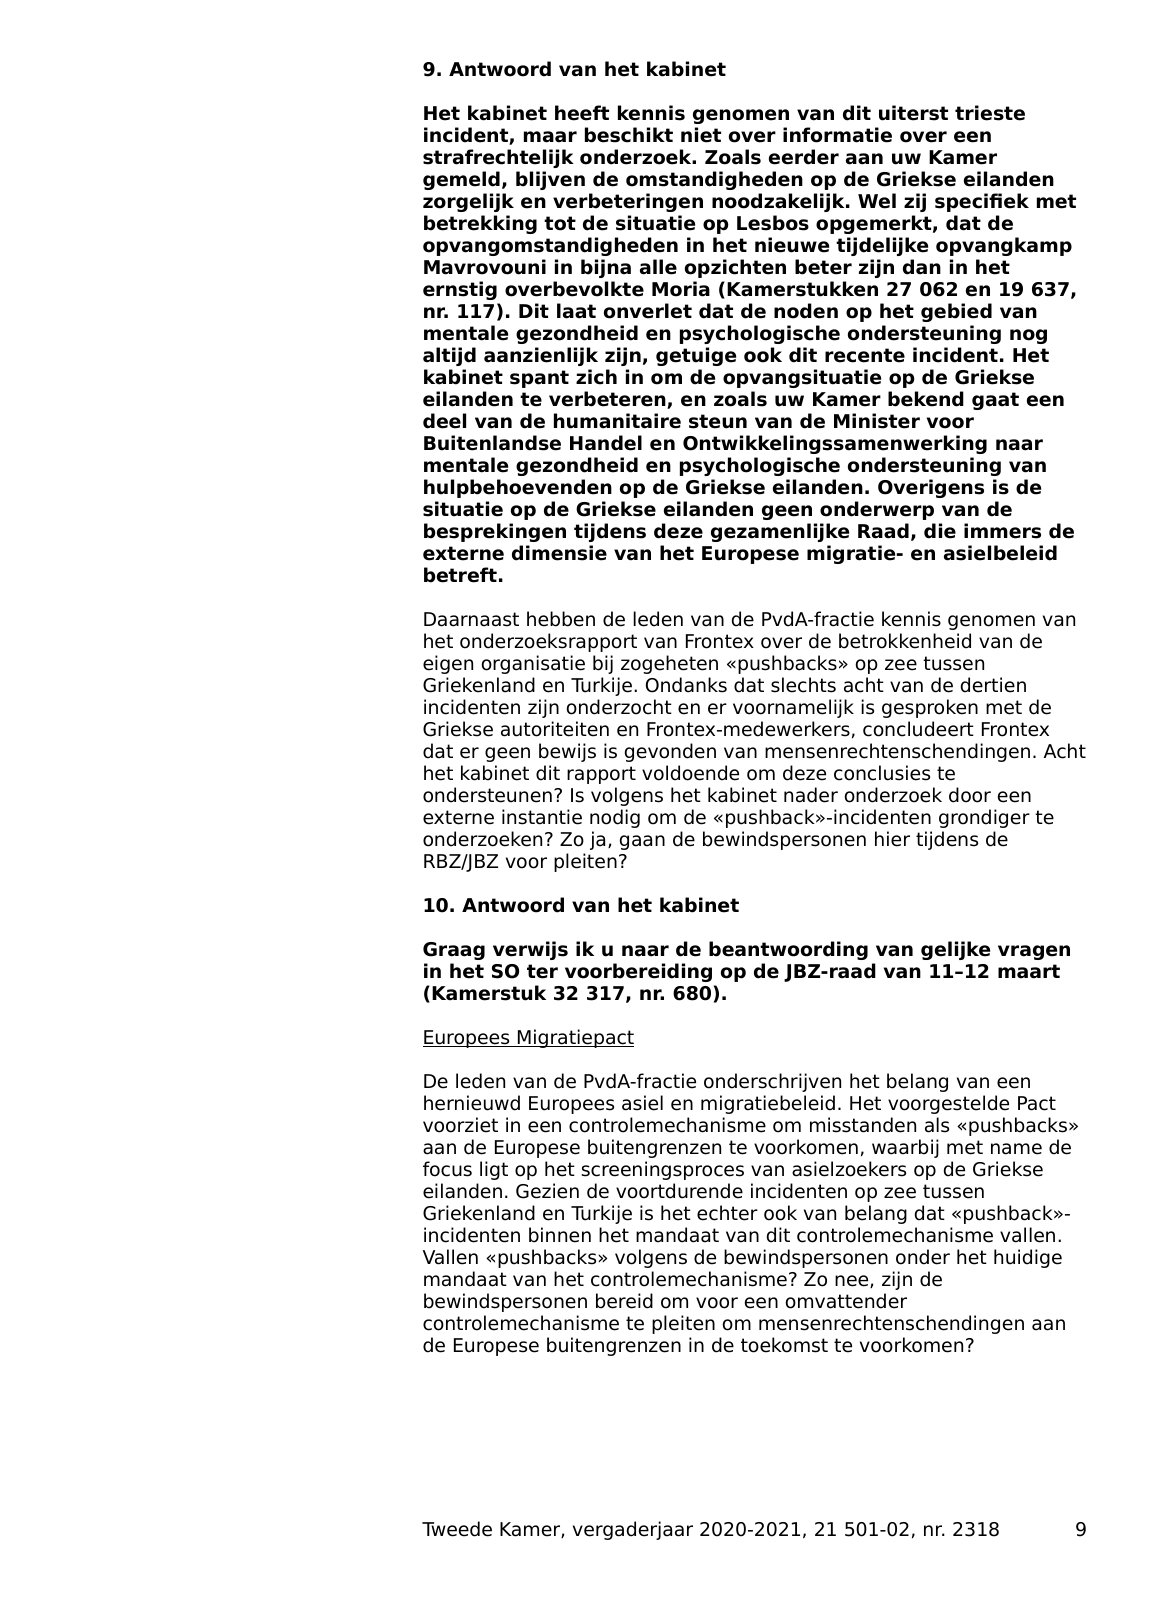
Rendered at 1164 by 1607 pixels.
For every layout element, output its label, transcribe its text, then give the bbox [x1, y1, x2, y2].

text Graag verwijs ik u naar de beantwoording van gelijke vragen in het SO ter voorbereiding op de JBZ-raad van 11–12 maart (Kamerstuk 32 317, nr. 680). [422, 939, 1087, 1005]
text De leden van de PvdA-fractie onderschrijven het belang van een hernieuwd Europees asiel en migratiebeleid. Het voorgestelde Pact voorziet in een controlemechanisme om misstanden als «pushbacks» aan de Europese buitengrenzen te voorkomen, waarbij met name de focus ligt op het screeningsproces van asielzoekers op de Griekse eilanden. Gezien de voortdurende incidenten op zee tussen Griekenland en Turkije is het echter ook van belang dat «pushback»-incidenten binnen het mandaat van dit controlemechanisme vallen. Vallen «pushbacks» volgens de bewindspersonen onder het huidige mandaat van het controlemechanisme? Zo nee, zijn de bewindspersonen bereid om voor een omvattender controlemechanisme te pleiten om mensenrechtenschendingen aan de Europese buitengrenzen in de toekomst te voorkomen? [422, 1071, 1087, 1357]
subtitle 10. Antwoord van het kabinet [422, 895, 1087, 917]
subtitle 9. Antwoord van het kabinet [422, 59, 1087, 81]
text Het kabinet heeft kennis genomen van dit uiterst trieste incident, maar beschikt niet over informatie over een strafrechtelijk onderzoek. Zoals eerder aan uw Kamer gemeld, blijven de omstandigheden op de Griekse eilanden zorgelijk en verbeteringen noodzakelijk. Wel zij specifiek met betrekking tot de situatie op Lesbos opgemerkt, dat de opvangomstandigheden in het nieuwe tijdelijke opvangkamp Mavrovouni in bijna alle opzichten beter zijn dan in het ernstig overbevolkte Moria (Kamerstukken 27 062 en 19 637, nr. 117). Dit laat onverlet dat de noden op het gebied van mentale gezondheid en psychologische ondersteuning nog altijd aanzienlijk zijn, getuige ook dit recente incident. Het kabinet spant zich in om de opvangsituatie op de Griekse eilanden te verbeteren, en zoals uw Kamer bekend gaat een deel van de humanitaire steun van de Minister voor Buitenlandse Handel en Ontwikkelingssamenwerking naar mentale gezondheid en psychologische ondersteuning van hulpbehoevenden op de Griekse eilanden. Overigens is de situatie op de Griekse eilanden geen onderwerp van de besprekingen tijdens deze gezamenlijke Raad, die immers de externe dimensie van het Europese migratie- en asielbeleid betreft. [422, 103, 1087, 587]
text Daarnaast hebben de leden van de PvdA-fractie kennis genomen van het onderzoeksrapport van Frontex over de betrokkenheid van de eigen organisatie bij zogeheten «pushbacks» op zee tussen Griekenland en Turkije. Ondanks dat slechts acht van de dertien incidenten zijn onderzocht en er voornamelijk is gesproken met de Griekse autoriteiten en Frontex-medewerkers, concludeert Frontex dat er geen bewijs is gevonden van mensenrechtenschendingen. Acht het kabinet dit rapport voldoende om deze conclusies te ondersteunen? Is volgens het kabinet nader onderzoek door een externe instantie nodig om de «pushback»-incidenten grondiger te onderzoeken? Zo ja, gaan de bewindspersonen hier tijdens de RBZ/JBZ voor pleiten? [422, 609, 1087, 873]
subtitle Europees Migratiepact [422, 1027, 1087, 1049]
